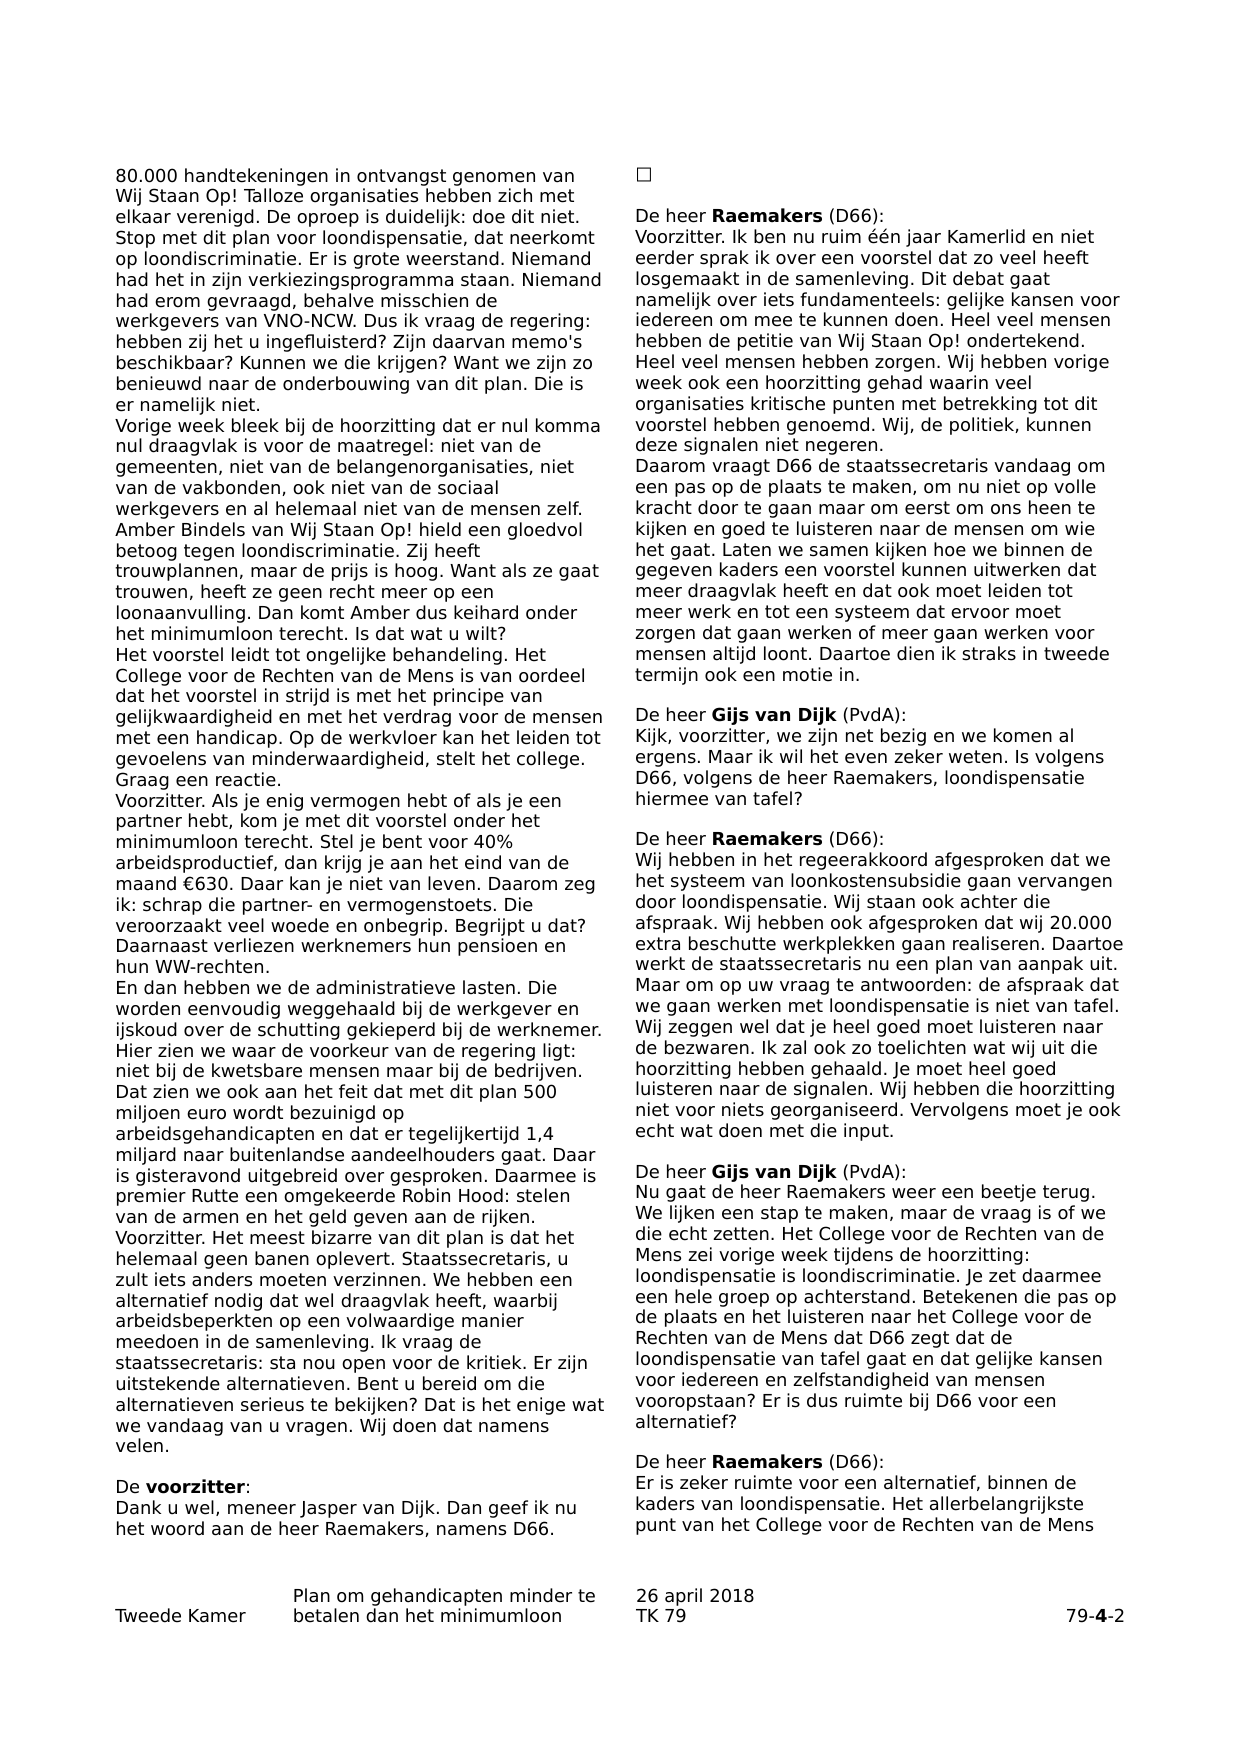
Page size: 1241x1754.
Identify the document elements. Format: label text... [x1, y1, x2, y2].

text Voorzitter. Het meest bizarre van dit plan is dat het helemaal geen banen oplevert. Staatssecretaris, u zult iets anders moeten verzinnen. We hebben een alternatief nodig dat wel draagvlak heeft, waarbij arbeidsbeperkten op een volwaardige manier meedoen in de samenleving. Ik vraag de staatssecretaris: sta nou open voor de kritiek. Er zijn uitstekende alternatieven. Bent u bereid om die alternatieven serieus te bekijken? Dat is het enige wat we vandaag van u vragen. Wij doen dat namens velen. [115, 1228, 605, 1457]
text Voorzitter. Ik ben nu ruim één jaar Kamerlid en niet eerder sprak ik over een voorstel dat zo veel heeft losgemaakt in de samenleving. Dit debat gaat namelijk over iets fundamenteels: gelijke kansen voor iedereen om mee te kunnen doen. Heel veel mensen hebben de petitie van Wij Staan Op! ondertekend. Heel veel mensen hebben zorgen. Wij hebben vorige week ook een hoorzitting gehad waarin veel organisaties kritische punten met betrekking tot dit voorstel hebben genoemd. Wij, de politiek, kunnen deze signalen niet negeren. [635, 227, 1125, 456]
text Vorige week bleek bij de hoorzitting dat er nul komma nul draagvlak is voor de maatregel: niet van de gemeenten, niet van de belangenorganisaties, niet van de vakbonden, ook niet van de sociaal werkgevers en al helemaal niet van de mensen zelf. Amber Bindels van Wij Staan Op! hield een gloedvol betoog tegen loondiscriminatie. Zij heeft trouwplannen, maar de prijs is hoog. Want als ze gaat trouwen, heeft ze geen recht meer op een loonaanvulling. Dan komt Amber dus keihard onder het minimumloon terecht. Is dat wat u wilt? [115, 415, 605, 644]
text Nu gaat de heer Raemakers weer een beetje terug. We lijken een stap te maken, maar de vraag is of we die echt zetten. Het College voor de Rechten van de Mens zei vorige week tijdens de hoorzitting: loondispensatie is loondiscriminatie. Je zet daarmee een hele groep op achterstand. Betekenen die pas op de plaats en het luisteren naar het College voor de Rechten van de Mens dat D66 zegt dat de loondispensatie van tafel gaat en dat gelijke kansen voor iedereen en zelfstandigheid van mensen vooropstaan? Er is dus ruimte bij D66 voor een alternatief? [635, 1182, 1125, 1432]
text De heer Raemakers (D66): [635, 829, 1125, 850]
text De heer Raemakers (D66): [635, 206, 1125, 227]
text De heer Gijs van Dijk (PvdA): [635, 1162, 1125, 1182]
text En dan hebben we de administratieve lasten. Die worden eenvoudig weggehaald bij de werkgever en ijskoud over de schutting gekieperd bij de werknemer. Hier zien we waar de voorkeur van de regering ligt: niet bij de kwetsbare mensen maar bij de bedrijven. Dat zien we ook aan het feit dat met dit plan 500 miljoen euro wordt bezuinigd op arbeidsgehandicapten en dat er tegelijkertijd 1,4 miljard naar buitenlandse aandeelhouders gaat. Daar is gisteravond uitgebreid over gesproken. Daarmee is premier Rutte een omgekeerde Robin Hood: stelen van de armen en het geld geven aan de rijken. [115, 978, 605, 1228]
text Er is zeker ruimte voor een alternatief, binnen de kaders van loondispensatie. Het allerbelangrijkste punt van het College voor de Rechten van de Mens [635, 1473, 1125, 1536]
text De voorzitter: [115, 1477, 605, 1498]
text Dank u wel, meneer Jasper van Dijk. Dan geef ik nu het woord aan de heer Raemakers, namens D66. [115, 1498, 605, 1539]
text De heer Raemakers (D66): [635, 1452, 1125, 1473]
text Wij hebben in het regeerakkoord afgesproken dat we het systeem van loonkostensubsidie gaan vervangen door loondispensatie. Wij staan ook achter die afspraak. Wij hebben ook afgesproken dat wij 20.000 extra beschutte werkplekken gaan realiseren. Daartoe werkt de staatssecretaris nu een plan van aanpak uit. Maar om op uw vraag te antwoorden: de afspraak dat we gaan werken met loondispensatie is niet van tafel. Wij zeggen wel dat je heel goed moet luisteren naar de bezwaren. Ik zal ook zo toelichten wat wij uit die hoorzitting hebben gehaald. Je moet heel goed luisteren naar de signalen. Wij hebben die hoorzitting niet voor niets georganiseerd. Vervolgens moet je ook echt wat doen met die input. [635, 850, 1125, 1142]
text ⬜ [635, 165, 1125, 186]
text Voorzitter. Als je enig vermogen hebt of als je een partner hebt, kom je met dit voorstel onder het minimumloon terecht. Stel je bent voor 40% arbeidsproductief, dan krijg je aan het eind van de maand €630. Daar kan je niet van leven. Daarom zeg ik: schrap die partner- en vermogenstoets. Die veroorzaakt veel woede en onbegrip. Begrijpt u dat? Daarnaast verliezen werknemers hun pensioen en hun WW-rechten. [115, 790, 605, 978]
text De heer Gijs van Dijk (PvdA): [635, 705, 1125, 726]
text Daarom vraagt D66 de staatssecretaris vandaag om een pas op de plaats te maken, om nu niet op volle kracht door te gaan maar om eerst om ons heen te kijken en goed te luisteren naar de mensen om wie het gaat. Laten we samen kijken hoe we binnen de gegeven kaders een voorstel kunnen uitwerken dat meer draagvlak heeft en dat ook moet leiden tot meer werk en tot een systeem dat ervoor moet zorgen dat gaan werken of meer gaan werken voor mensen altijd loont. Daartoe dien ik straks in tweede termijn ook een motie in. [635, 456, 1125, 685]
text 80.000 handtekeningen in ontvangst genomen van Wij Staan Op! Talloze organisaties hebben zich met elkaar verenigd. De oproep is duidelijk: doe dit niet. Stop met dit plan voor loondispensatie, dat neerkomt op loondiscriminatie. Er is grote weerstand. Niemand had het in zijn verkiezingsprogramma staan. Niemand had erom gevraagd, behalve misschien de werkgevers van VNO-NCW. Dus ik vraag de regering: hebben zij het u ingefluisterd? Zijn daarvan memo's beschikbaar? Kunnen we die krijgen? Want we zijn zo benieuwd naar de onderbouwing van dit plan. Die is er namelijk niet. [115, 165, 605, 415]
text Het voorstel leidt tot ongelijke behandeling. Het College voor de Rechten van de Mens is van oordeel dat het voorstel in strijd is met het principe van gelijkwaardigheid en met het verdrag voor de mensen met een handicap. Op de werkvloer kan het leiden tot gevoelens van minderwaardigheid, stelt het college. Graag een reactie. [115, 644, 605, 790]
text Kijk, voorzitter, we zijn net bezig en we komen al ergens. Maar ik wil het even zeker weten. Is volgens D66, volgens de heer Raemakers, loondispensatie hiermee van tafel? [635, 726, 1125, 809]
